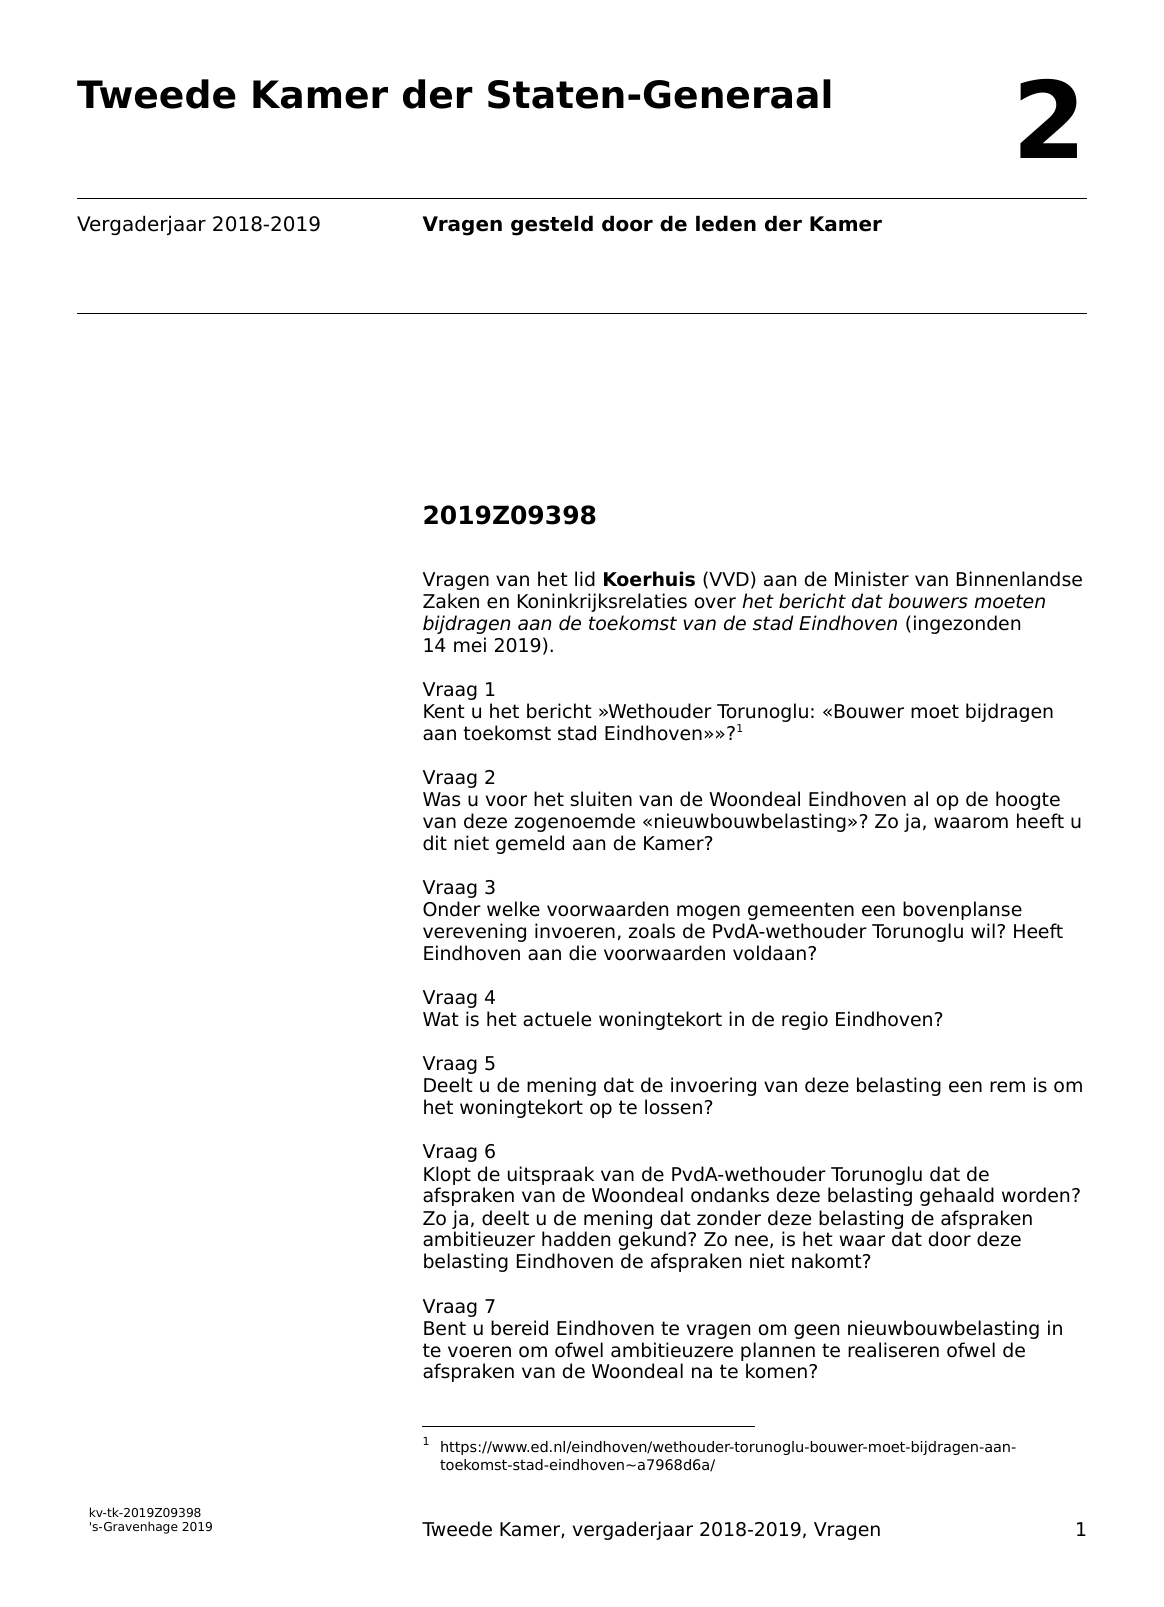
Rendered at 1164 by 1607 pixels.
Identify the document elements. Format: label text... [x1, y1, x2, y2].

text Vragen van het lid Koerhuis (VVD) aan de Minister van Binnenlandse Zaken en Koninkrijksrelaties over het bericht dat bouwers moeten bijdragen aan de toekomst van de stad Eindhoven (ingezonden 14 mei 2019). [422, 569, 1087, 657]
text Deelt u de mening dat de invoering van deze belasting een rem is om het woningtekort op te lossen? [422, 1075, 1087, 1119]
text 2019Z09398 [422, 501, 1087, 531]
text Vraag 1 [422, 679, 1087, 701]
table_header Tweede Kamer der Staten-Generaal [77, 59, 886, 198]
table_cell Vergaderjaar 2018-2019 [77, 199, 422, 313]
text Vraag 3 [422, 877, 1087, 899]
text Vraag 6 [422, 1141, 1087, 1163]
text Onder welke voorwaarden mogen gemeenten een bovenplanse verevening invoeren, zoals de PvdA-wethouder Torunoglu wil? Heeft Eindhoven aan die voorwaarden voldaan? [422, 899, 1087, 965]
text https://www.ed.nl/eindhoven/wethouder-torunoglu-bouwer-moet-bijdragen-aan-toekomst-stad-eindhoven~a7968d6a/ [422, 1435, 1087, 1474]
text 's-Gravenhage 2019 [88, 1520, 323, 1534]
text Vraag 7 [422, 1296, 1087, 1317]
text Vraag 2 [422, 767, 1087, 789]
text Wat is het actuele woningtekort in de regio Eindhoven? [422, 1009, 1087, 1031]
text Kent u het bericht »Wethouder Torunoglu: «Bouwer moet bijdragen aan toekomst stad Eindhoven»»? [422, 701, 1087, 745]
text Was u voor het sluiten van de Woondeal Eindhoven al op de hoogte van deze zogenoemde «nieuwbouwbelasting»? Zo ja, waarom heeft u dit niet gemeld aan de Kamer? [422, 789, 1087, 855]
text Vraag 5 [422, 1053, 1087, 1075]
text kv-tk-2019Z09398 [88, 1506, 323, 1520]
text Vraag 4 [422, 987, 1087, 1009]
table_cell Vragen gesteld door de leden der Kamer [422, 199, 1087, 313]
text Klopt de uitspraak van de PvdA-wethouder Torunoglu dat de afspraken van de Woondeal ondanks deze belasting gehaald worden? Zo ja, deelt u de mening dat zonder deze belasting de afspraken ambitieuzer hadden gekund? Zo nee, is het waar dat door deze belasting Eindhoven de afspraken niet nakomt? [422, 1163, 1087, 1273]
text Bent u bereid Eindhoven te vragen om geen nieuwbouwbelasting in te voeren om ofwel ambitieuzere plannen te realiseren ofwel de afspraken van de Woondeal na te komen? [422, 1317, 1087, 1383]
table_header 2 [886, 59, 1087, 198]
